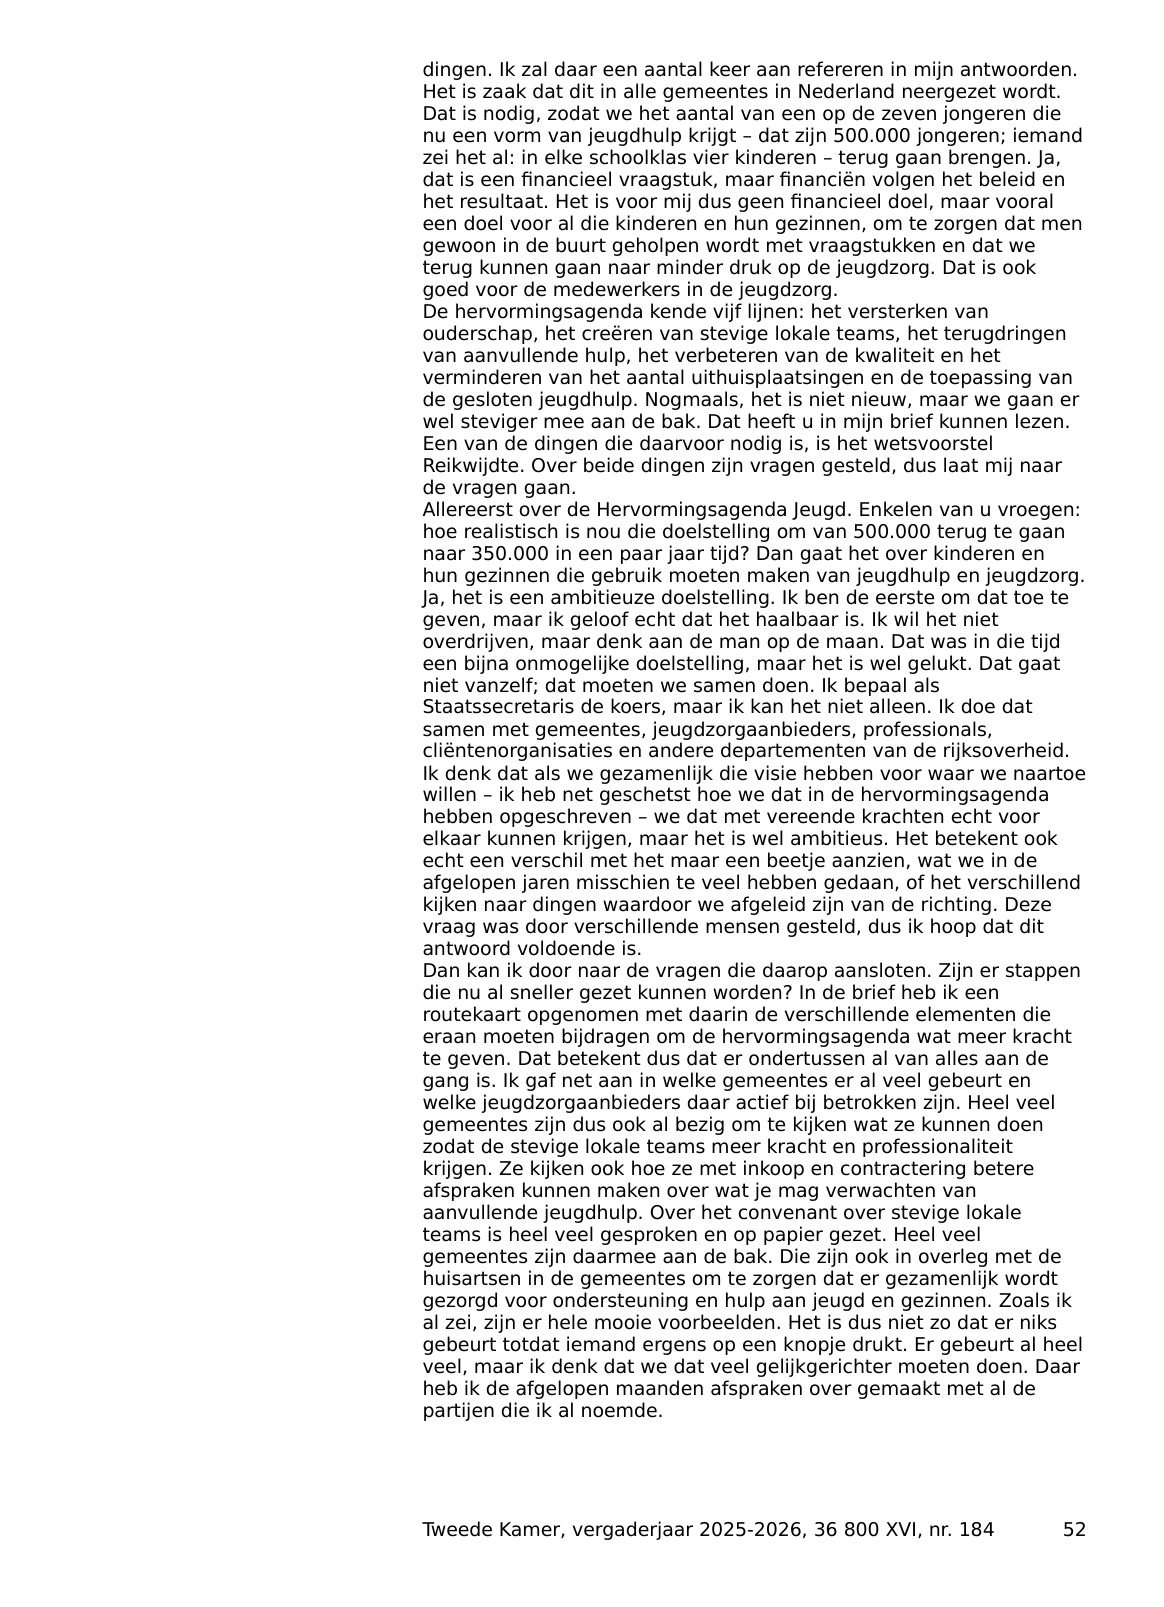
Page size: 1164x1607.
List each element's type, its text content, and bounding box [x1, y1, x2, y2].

text dingen. Ik zal daar een aantal keer aan refereren in mijn antwoorden. Het is zaak dat dit in alle gemeentes in Nederland neergezet wordt. Dat is nodig, zodat we het aantal van een op de zeven jongeren die nu een vorm van jeugdhulp krijgt – dat zijn 500.000 jongeren; iemand zei het al: in elke schoolklas vier kinderen – terug gaan brengen. Ja, dat is een financieel vraagstuk, maar financiën volgen het beleid en het resultaat. Het is voor mij dus geen financieel doel, maar vooral een doel voor al die kinderen en hun gezinnen, om te zorgen dat men gewoon in de buurt geholpen wordt met vraagstukken en dat we terug kunnen gaan naar minder druk op de jeugdzorg. Dat is ook goed voor de medewerkers in de jeugdzorg. [422, 59, 1087, 301]
text De hervormingsagenda kende vijf lijnen: het versterken van ouderschap, het creëren van stevige lokale teams, het terugdringen van aanvullende hulp, het verbeteren van de kwaliteit en het verminderen van het aantal uithuisplaatsingen en de toepassing van de gesloten jeugdhulp. Nogmaals, het is niet nieuw, maar we gaan er wel steviger mee aan de bak. Dat heeft u in mijn brief kunnen lezen. Een van de dingen die daarvoor nodig is, is het wetsvoorstel Reikwijdte. Over beide dingen zijn vragen gesteld, dus laat mij naar de vragen gaan. [422, 301, 1087, 499]
text Allereerst over de Hervormingsagenda Jeugd. Enkelen van u vroegen: hoe realistisch is nou die doelstelling om van 500.000 terug te gaan naar 350.000 in een paar jaar tijd? Dan gaat het over kinderen en hun gezinnen die gebruik moeten maken van jeugdhulp en jeugdzorg. Ja, het is een ambitieuze doelstelling. Ik ben de eerste om dat toe te geven, maar ik geloof echt dat het haalbaar is. Ik wil het niet overdrijven, maar denk aan de man op de maan. Dat was in die tijd een bijna onmogelijke doelstelling, maar het is wel gelukt. Dat gaat niet vanzelf; dat moeten we samen doen. Ik bepaal als Staatssecretaris de koers, maar ik kan het niet alleen. Ik doe dat samen met gemeentes, jeugdzorgaanbieders, professionals, cliëntenorganisaties en andere departementen van de rijksoverheid. Ik denk dat als we gezamenlijk die visie hebben voor waar we naartoe willen – ik heb net geschetst hoe we dat in de hervormingsagenda hebben opgeschreven – we dat met vereende krachten echt voor elkaar kunnen krijgen, maar het is wel ambitieus. Het betekent ook echt een verschil met het maar een beetje aanzien, wat we in de afgelopen jaren misschien te veel hebben gedaan, of het verschillend kijken naar dingen waardoor we afgeleid zijn van de richting. Deze vraag was door verschillende mensen gesteld, dus ik hoop dat dit antwoord voldoende is. [422, 499, 1087, 960]
text Dan kan ik door naar de vragen die daarop aansloten. Zijn er stappen die nu al sneller gezet kunnen worden? In de brief heb ik een routekaart opgenomen met daarin de verschillende elementen die eraan moeten bijdragen om de hervormingsagenda wat meer kracht te geven. Dat betekent dus dat er ondertussen al van alles aan de gang is. Ik gaf net aan in welke gemeentes er al veel gebeurt en welke jeugdzorgaanbieders daar actief bij betrokken zijn. Heel veel gemeentes zijn dus ook al bezig om te kijken wat ze kunnen doen zodat de stevige lokale teams meer kracht en professionaliteit krijgen. Ze kijken ook hoe ze met inkoop en contractering betere afspraken kunnen maken over wat je mag verwachten van aanvullende jeugdhulp. Over het convenant over stevige lokale teams is heel veel gesproken en op papier gezet. Heel veel gemeentes zijn daarmee aan de bak. Die zijn ook in overleg met de huisartsen in de gemeentes om te zorgen dat er gezamenlijk wordt gezorgd voor ondersteuning en hulp aan jeugd en gezinnen. Zoals ik al zei, zijn er hele mooie voorbeelden. Het is dus niet zo dat er niks gebeurt totdat iemand ergens op een knopje drukt. Er gebeurt al heel veel, maar ik denk dat we dat veel gelijkgerichter moeten doen. Daar heb ik de afgelopen maanden afspraken over gemaakt met al de partijen die ik al noemde. [422, 960, 1087, 1422]
